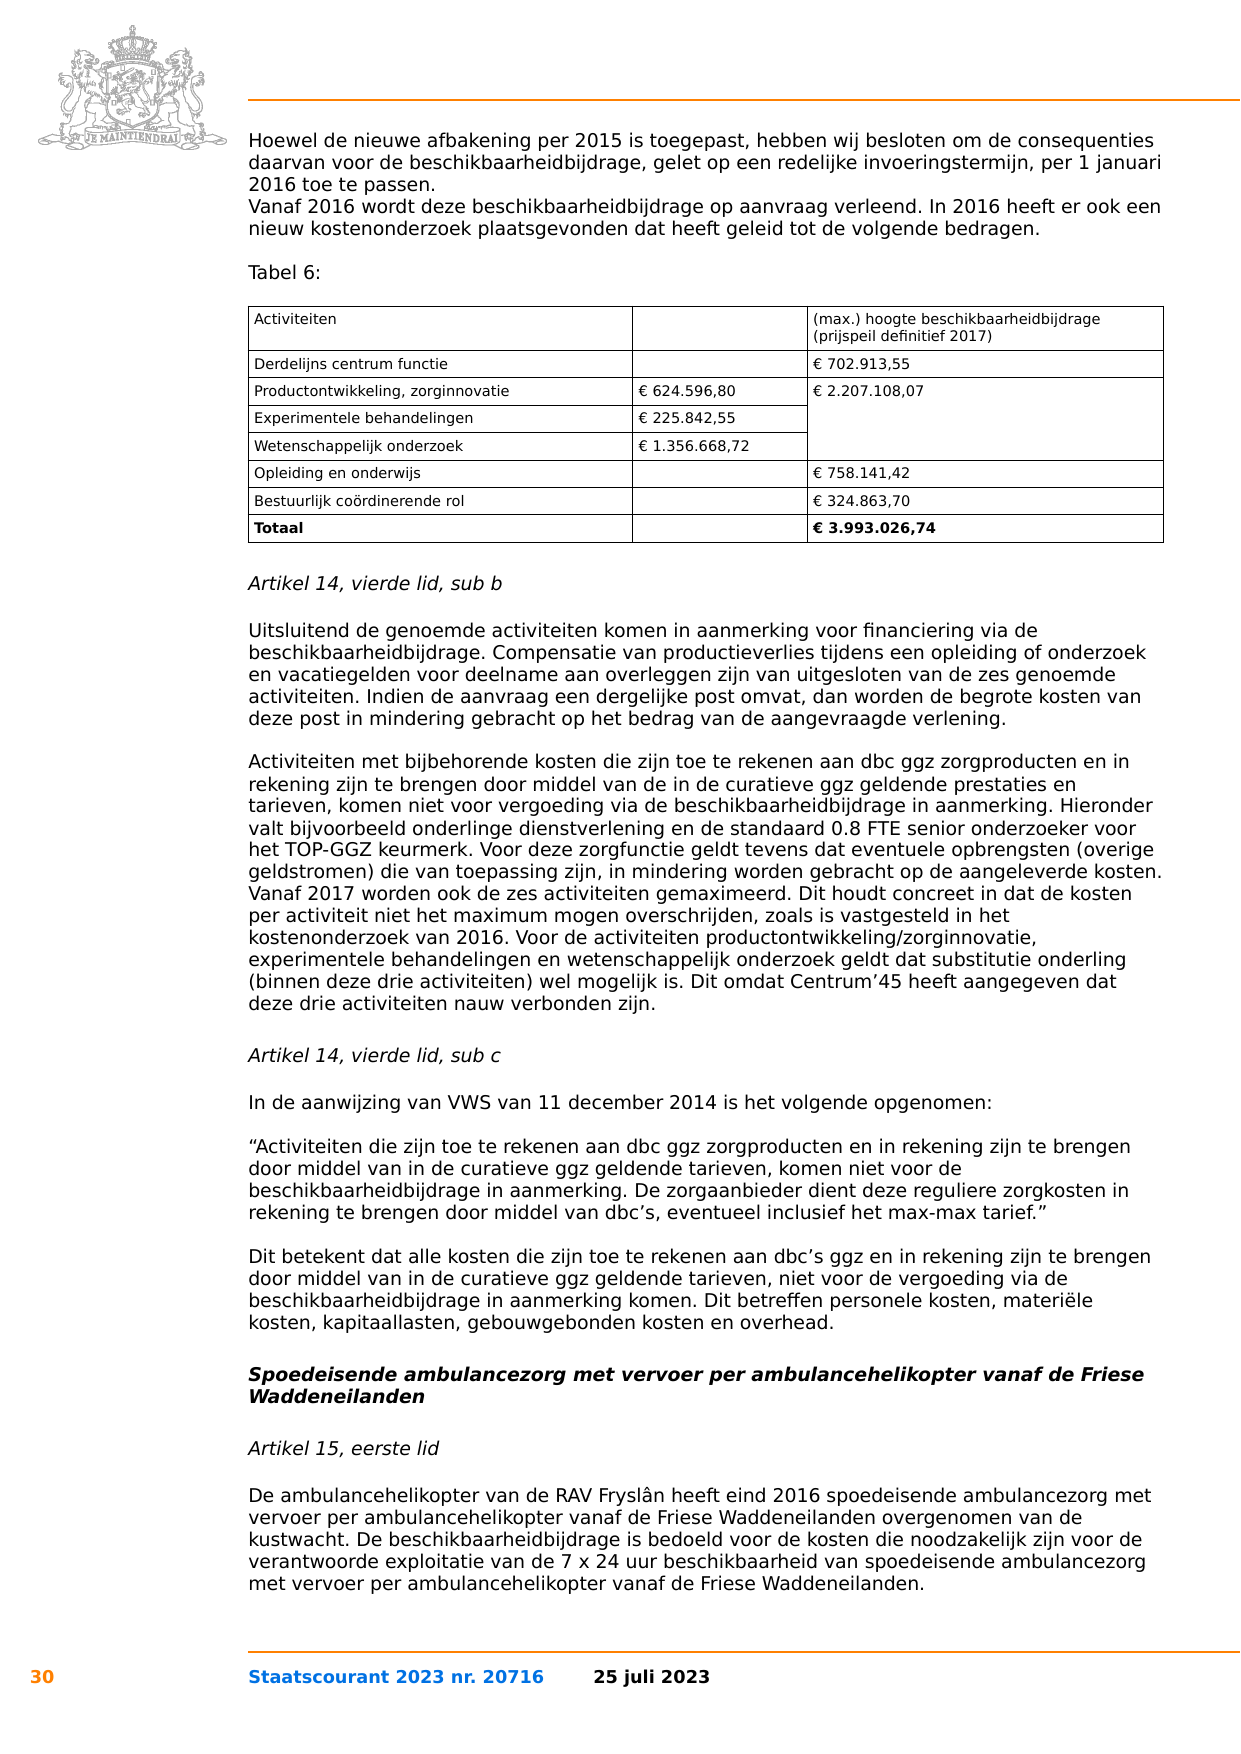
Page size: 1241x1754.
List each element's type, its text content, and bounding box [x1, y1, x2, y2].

table_cell Productontwikkeling, zorginnovatie [249, 378, 632, 405]
subtitle Artikel 15, eerste lid [248, 1438, 1163, 1460]
table_cell € 1.356.668,72 [633, 433, 807, 459]
text “Activiteiten die zijn toe te rekenen aan dbc ggz zorgproducten en in rekening zijn te brengen door middel van in de curatieve ggz geldende tarieven, komen niet voor de beschikbaarheidbijdrage in aanmerking. De zorgaanbieder dient deze reguliere zorgkosten in rekening te brengen door middel van dbc’s, eventueel inclusief het max-max tarief.” [248, 1136, 1163, 1224]
table_cell € 324.863,70 [808, 488, 1163, 514]
table_header Activiteiten [249, 307, 632, 350]
text Uitsluitend de genoemde activiteiten komen in aanmerking voor financiering via de beschikbaarheidbijdrage. Compensatie van productieverlies tijdens een opleiding of onderzoek en vacatiegelden voor deelname aan overleggen zijn van uitgesloten van de zes genoemde activiteiten. Indien de aanvraag een dergelijke post omvat, dan worden de begrote kosten van deze post in mindering gebracht op het bedrag van de aangevraagde verlening. [248, 620, 1163, 729]
subtitle Artikel 14, vierde lid, sub c [248, 1045, 1163, 1067]
text Hoewel de nieuwe afbakening per 2015 is toegepast, hebben wij besloten om de consequenties daarvan voor de beschikbaarheidbijdrage, gelet op een redelijke invoeringstermijn, per 1 januari 2016 toe te passen. [248, 130, 1163, 196]
table_header [633, 307, 807, 350]
table_cell Derdelijns centrum functie [249, 351, 632, 377]
table_cell € 758.141,42 [808, 461, 1163, 487]
table_cell € 2.207.108,07 [808, 378, 1163, 459]
table_cell € 225.842,55 [633, 406, 807, 432]
text Dit betekent dat alle kosten die zijn toe te rekenen aan dbc’s ggz en in rekening zijn te brengen door middel van in de curatieve ggz geldende tarieven, niet voor de vergoeding via de beschikbaarheidbijdrage in aanmerking komen. Dit betreffen personele kosten, materiële kosten, kapitaallasten, gebouwgebonden kosten en overhead. [248, 1246, 1163, 1334]
subtitle Spoedeisende ambulancezorg met vervoer per ambulancehelikopter vanaf de Friese Waddeneilanden [248, 1364, 1163, 1408]
table_cell Totaal [249, 515, 632, 542]
picture [38, 25, 227, 150]
text Activiteiten met bijbehorende kosten die zijn toe te rekenen aan dbc ggz zorgproducten en in rekening zijn te brengen door middel van de in de curatieve ggz geldende prestaties en tarieven, komen niet voor vergoeding via de beschikbaarheidbijdrage in aanmerking. Hieronder valt bijvoorbeeld onderlinge dienstverlening en de standaard 0.8 FTE senior onderzoeker voor het TOP-GGZ keurmerk. Voor deze zorgfunctie geldt tevens dat eventuele opbrengsten (overige geldstromen) die van toepassing zijn, in mindering worden gebracht op de aangeleverde kosten. [248, 751, 1163, 883]
text De ambulancehelikopter van de RAV Fryslân heeft eind 2016 spoedeisende ambulancezorg met vervoer per ambulancehelikopter vanaf de Friese Waddeneilanden overgenomen van de kustwacht. De beschikbaarheidbijdrage is bedoeld voor de kosten die noodzakelijk zijn voor de verantwoorde exploitatie van de 7 x 24 uur beschikbaarheid van spoedeisende ambulancezorg met vervoer per ambulancehelikopter vanaf de Friese Waddeneilanden. [248, 1485, 1163, 1594]
table_cell Experimentele behandelingen [249, 406, 632, 432]
table_cell Wetenschappelijk onderzoek [249, 433, 632, 459]
table_header (max.) hoogte beschikbaarheidbijdrage (prijspeil definitief 2017) [808, 307, 1163, 350]
text Tabel 6: [248, 262, 1163, 284]
table_cell Bestuurlijk coördinerende rol [249, 488, 632, 514]
table_cell [633, 461, 807, 487]
table_cell Opleiding en onderwijs [249, 461, 632, 487]
table_cell € 624.596,80 [633, 378, 807, 405]
text In de aanwijzing van VWS van 11 december 2014 is het volgende opgenomen: [248, 1092, 1163, 1114]
table_cell € 702.913,55 [808, 351, 1163, 377]
text Vanaf 2016 wordt deze beschikbaarheidbijdrage op aanvraag verleend. In 2016 heeft er ook een nieuw kostenonderzoek plaatsgevonden dat heeft geleid tot de volgende bedragen. [248, 196, 1163, 240]
text Vanaf 2017 worden ook de zes activiteiten gemaximeerd. Dit houdt concreet in dat de kosten per activiteit niet het maximum mogen overschrijden, zoals is vastgesteld in het kostenonderzoek van 2016. Voor de activiteiten productontwikkeling/zorginnovatie, experimentele behandelingen en wetenschappelijk onderzoek geldt dat substitutie onderling (binnen deze drie activiteiten) wel mogelijk is. Dit omdat Centrum’45 heeft aangegeven dat deze drie activiteiten nauw verbonden zijn. [248, 883, 1163, 1015]
table_cell [633, 351, 807, 377]
table_cell [633, 488, 807, 514]
table_cell € 3.993.026,74 [808, 515, 1163, 542]
subtitle Artikel 14, vierde lid, sub b [248, 573, 1163, 595]
table_cell [633, 515, 807, 542]
